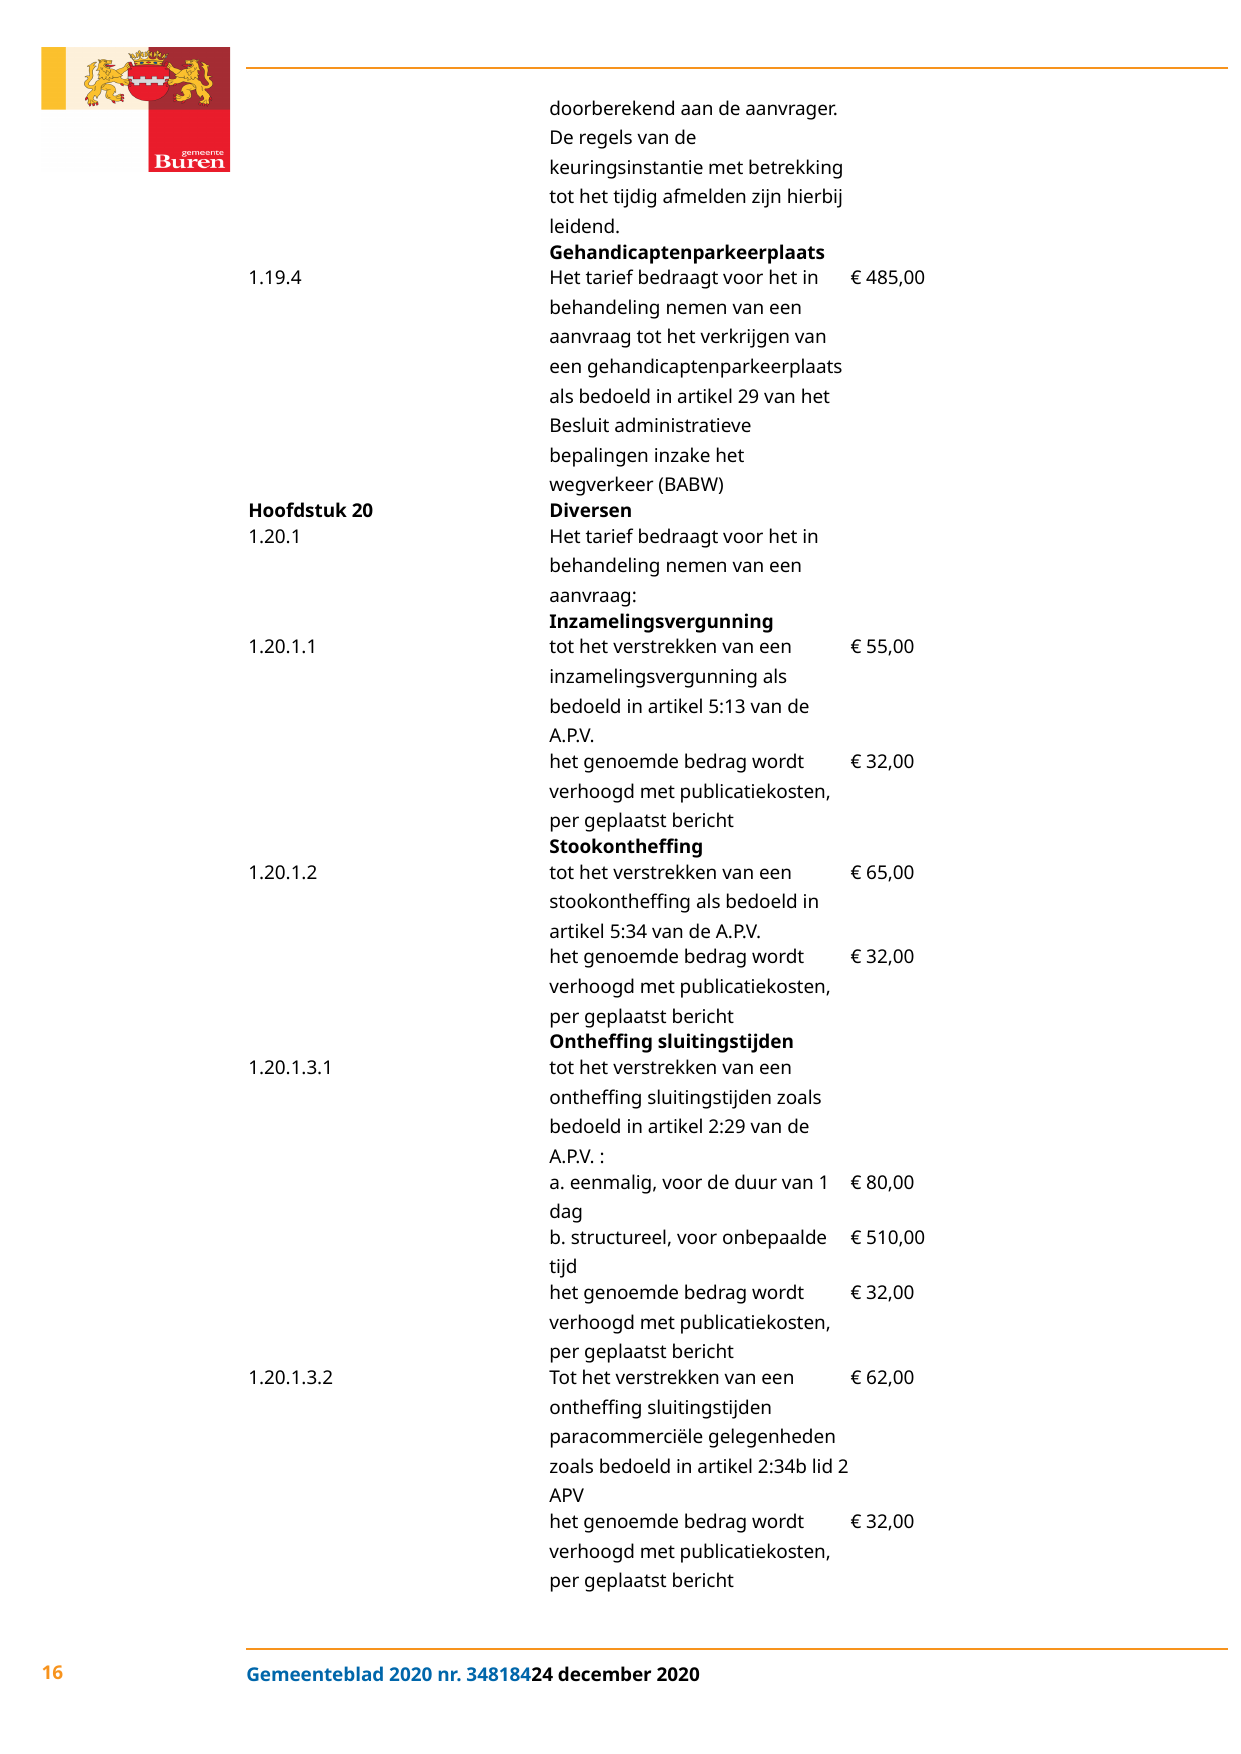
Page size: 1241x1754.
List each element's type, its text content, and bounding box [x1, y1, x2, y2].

table_cell Ontheffing sluitingstijden [549, 1029, 850, 1054]
table_cell [248, 748, 549, 833]
table_cell [850, 1029, 1152, 1054]
table_cell € 62,00 [850, 1364, 1152, 1508]
table_cell het genoemde bedrag wordt verhoogd met publicatiekosten, per geplaatst bericht [549, 1509, 850, 1593]
table_cell Het tarief bedraagt voor het in behandeling nemen van een aanvraag tot het verkrijgen van een gehandicaptenparkeerplaats als bedoeld in artikel 29 van het Besluit administratieve bepalingen inzake het wegverkeer (BABW) [549, 265, 850, 497]
table_cell Het tarief bedraagt voor het in behandeling nemen van een aanvraag: [549, 523, 850, 608]
table_cell tot het verstrekken van een stookontheffing als bedoeld in artikel 5:34 van de A.P.V. [549, 859, 850, 944]
table_cell Stookontheffing [549, 833, 850, 859]
table_cell [850, 833, 1152, 859]
table_cell Hoofdstuk 20 [248, 498, 549, 523]
table_cell tot het verstrekken van een ontheffing sluitingstijden zoals bedoeld in artikel 2:29 van de A.P.V. : [549, 1054, 850, 1169]
table_cell € 510,00 [850, 1224, 1152, 1279]
table_cell [248, 95, 549, 239]
table_cell [248, 239, 549, 264]
table_cell [248, 1029, 549, 1054]
table_cell 1.20.1.3.1 [248, 1054, 549, 1169]
table_cell € 485,00 [850, 265, 1152, 497]
table_cell € 80,00 [850, 1169, 1152, 1224]
table_cell € 55,00 [850, 634, 1152, 748]
table_cell € 32,00 [850, 1280, 1152, 1364]
table_cell het genoemde bedrag wordt verhoogd met publicatiekosten, per geplaatst bericht [549, 748, 850, 833]
table_cell [248, 608, 549, 634]
table_cell [850, 95, 1152, 239]
table_cell 1.20.1 [248, 523, 549, 608]
table_cell tot het verstrekken van een inzamelingsvergunning als bedoeld in artikel 5:13 van de A.P.V. [549, 634, 850, 748]
table_cell 1.20.1.2 [248, 859, 549, 944]
table_cell [248, 1224, 549, 1279]
table_cell b. structureel, voor onbepaalde tijd [549, 1224, 850, 1279]
table_cell Diversen [549, 498, 850, 523]
table_cell € 65,00 [850, 859, 1152, 944]
table_cell € 32,00 [850, 944, 1152, 1029]
picture [41, 47, 231, 172]
table_cell 1.20.1.3.2 [248, 1364, 549, 1508]
table_cell 1.19.4 [248, 265, 549, 497]
table_cell [850, 523, 1152, 608]
table_cell a. eenmalig, voor de duur van 1 dag [549, 1169, 850, 1224]
table_cell € 32,00 [850, 748, 1152, 833]
table_cell [248, 1280, 549, 1364]
table_cell [248, 944, 549, 1029]
table_cell [850, 608, 1152, 634]
table_cell het genoemde bedrag wordt verhoogd met publicatiekosten, per geplaatst bericht [549, 1280, 850, 1364]
table_cell [850, 1054, 1152, 1169]
table_cell [248, 1509, 549, 1593]
table_cell [850, 239, 1152, 264]
table_cell het genoemde bedrag wordt verhoogd met publicatiekosten, per geplaatst bericht [549, 944, 850, 1029]
table_cell doorberekend aan de aanvrager. De regels van de keuringsinstantie met betrekking tot het tijdig afmelden zijn hierbij leidend. [549, 95, 850, 239]
table_cell Gehandicaptenparkeerplaats [549, 239, 850, 264]
table_cell [850, 498, 1152, 523]
table_cell € 32,00 [850, 1509, 1152, 1593]
table_cell 1.20.1.1 [248, 634, 549, 748]
table_cell Tot het verstrekken van een ontheffing sluitingstijden paracommerciële gelegenheden zoals bedoeld in artikel 2:34b lid 2 APV [549, 1364, 850, 1508]
table_cell [248, 833, 549, 859]
table_cell [248, 1169, 549, 1224]
table_cell Inzamelingsvergunning [549, 608, 850, 634]
